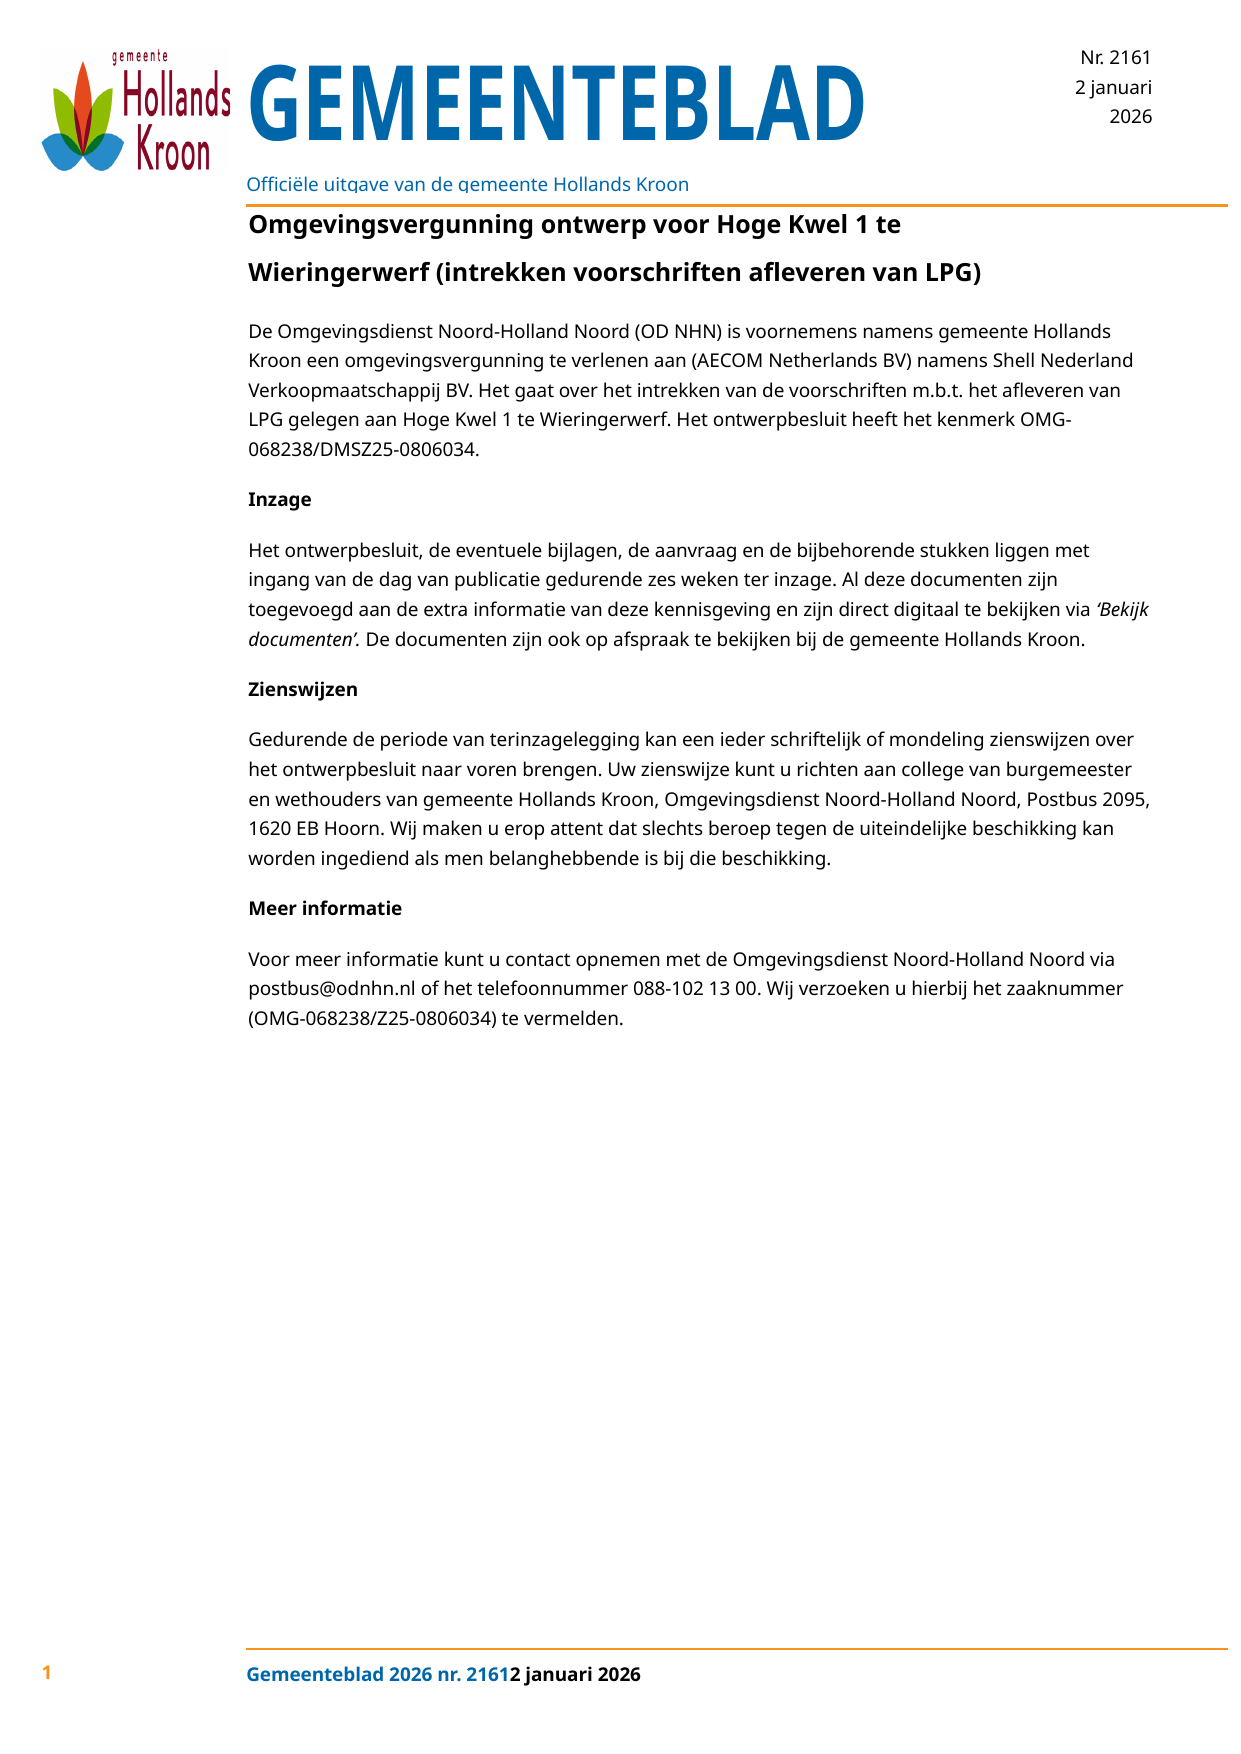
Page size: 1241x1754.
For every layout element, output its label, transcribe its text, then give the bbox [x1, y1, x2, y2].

text Gedurende de periode van terinzagelegging kan een ieder schriftelijk of mondeling zienswijzen over het ontwerpbesluit naar voren brengen. Uw zienswijze kunt u richten aan college van burgemeester en wethouders van gemeente Hollands Kroon, Omgevingsdienst Noord-Holland Noord, Postbus 2095, 1620 EB Hoorn. Wij maken u erop attent dat slechts beroep tegen de uiteindelijke beschikking kan worden ingediend als men belanghebbende is bij die beschikking. [248, 727, 1152, 871]
text Meer informatie [248, 895, 1152, 921]
text Het ontwerpbesluit, de eventuele bijlagen, de aanvraag en de bijbehorende stukken liggen met ingang van de dag van publicatie gedurende zes weken ter inzage. Al deze documenten zijn toegevoegd aan de extra informatie van deze kennisgeving en zijn direct digitaal te bekijken via ‘Bekijk documenten’. De documenten zijn ook op afspraak te bekijken bij de gemeente Hollands Kroon. [248, 537, 1152, 652]
text De Omgevingsdienst Noord-Holland Noord (OD NHN) is voornemens namens gemeente Hollands Kroon een omgevingsvergunning te verlenen aan (AECOM Netherlands BV) namens Shell Nederland Verkoopmaatschappij BV. Het gaat over het intrekken van de voorschriften m.b.t. het afleveren van LPG gelegen aan Hoge Kwel 1 te Wieringerwerf. Het ontwerpbesluit heeft het kenmerk OMG-068238/DMSZ25-0806034. [248, 318, 1152, 462]
text Zienswijzen [248, 676, 1152, 702]
text Voor meer informatie kunt u contact opnemen met de Omgevingsdienst Noord-Holland Noord via postbus@odnhn.nl of het telefoonnummer 088-102 13 00. Wij verzoeken u hierbij het zaaknummer (OMG-068238/Z25-0806034) te vermelden. [248, 946, 1152, 1031]
text Inzage [248, 487, 1152, 512]
text Omgevingsvergunning ontwerp voor Hoge Kwel 1 te Wieringerwerf (intrekken voorschriften afleveren van LPG) [248, 207, 1152, 288]
picture [41, 47, 231, 172]
